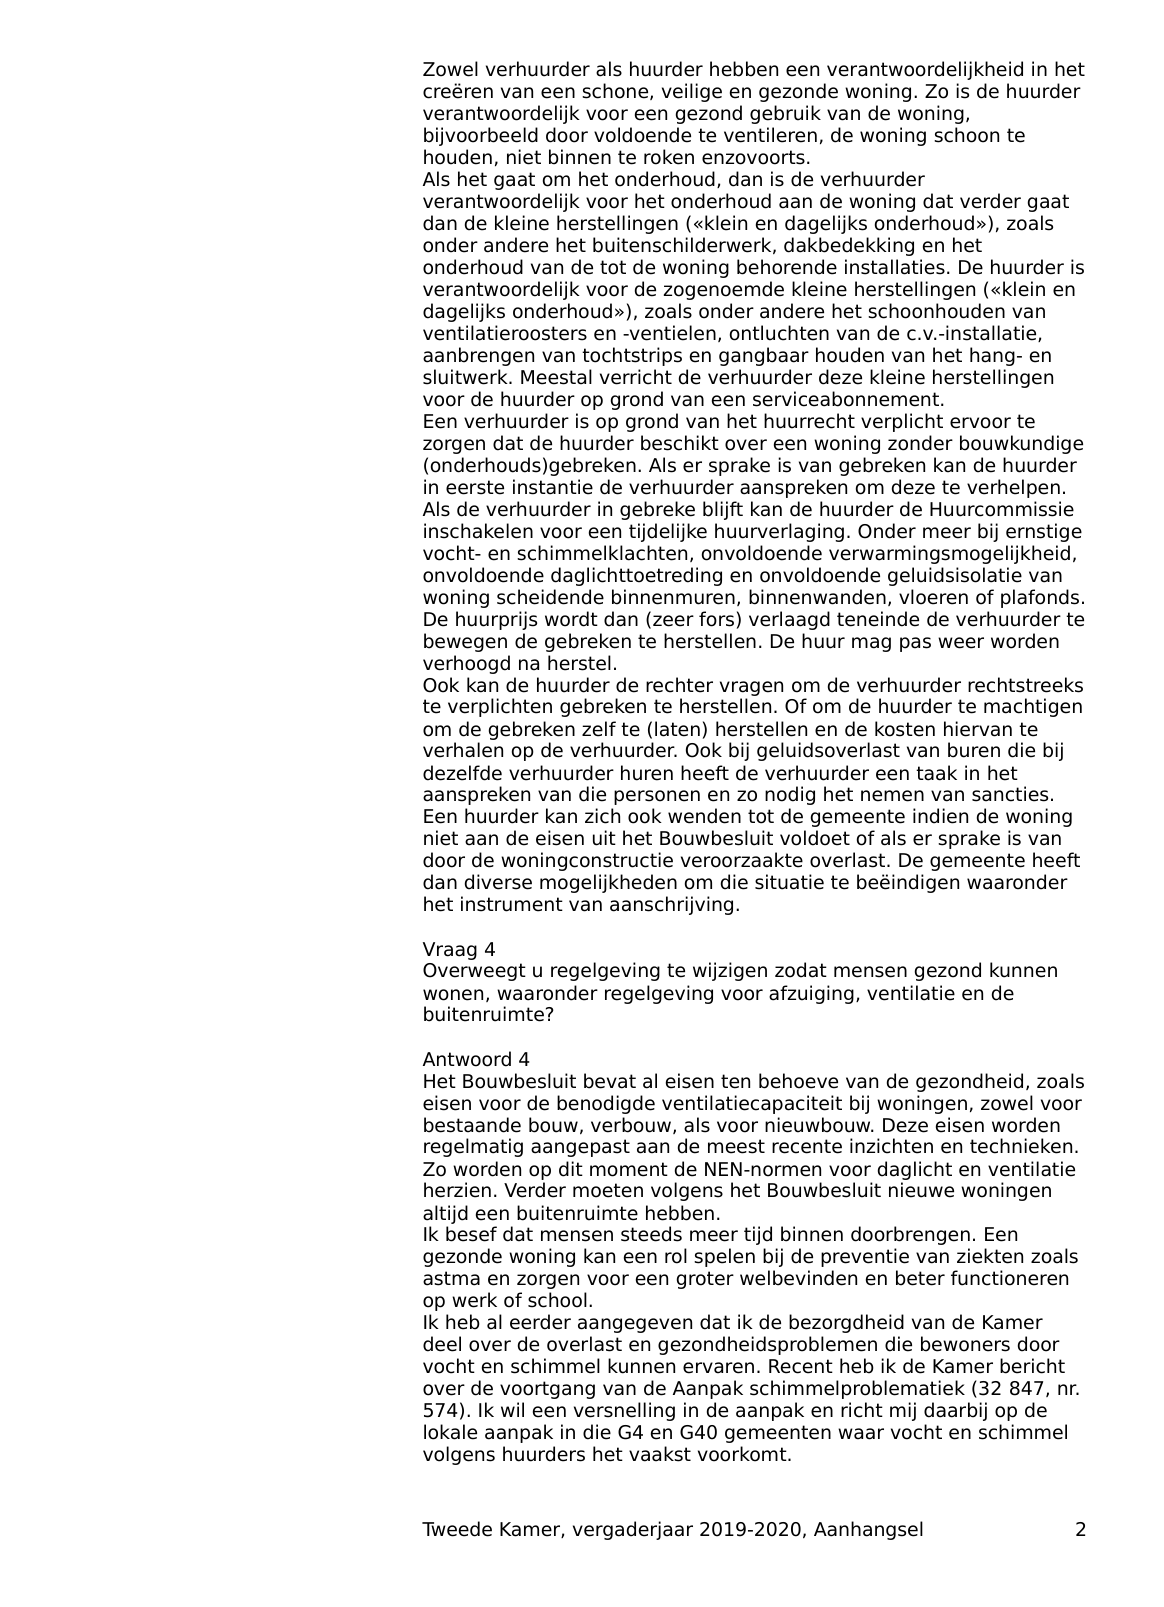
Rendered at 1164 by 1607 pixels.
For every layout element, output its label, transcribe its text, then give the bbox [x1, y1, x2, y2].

text Zowel verhuurder als huurder hebben een verantwoordelijkheid in het creëren van een schone, veilige en gezonde woning. Zo is de huurder verantwoordelijk voor een gezond gebruik van de woning, bijvoorbeeld door voldoende te ventileren, de woning schoon te houden, niet binnen te roken enzovoorts. [422, 59, 1087, 169]
text Ook kan de huurder de rechter vragen om de verhuurder rechtstreeks te verplichten gebreken te herstellen. Of om de huurder te machtigen om de gebreken zelf te (laten) herstellen en de kosten hiervan te verhalen op de verhuurder. Ook bij geluidsoverlast van buren die bij dezelfde verhuurder huren heeft de verhuurder een taak in het aanspreken van die personen en zo nodig het nemen van sancties. [422, 674, 1087, 806]
text Ik heb al eerder aangegeven dat ik de bezorgdheid van de Kamer deel over de overlast en gezondheidsproblemen die bewoners door vocht en schimmel kunnen ervaren. Recent heb ik de Kamer bericht over de voortgang van de Aanpak schimmelproblematiek (32 847, nr. 574). Ik wil een versnelling in de aanpak en richt mij daarbij op de lokale aanpak in die G4 en G40 gemeenten waar vocht en schimmel volgens huurders het vaakst voorkomt. [422, 1312, 1087, 1466]
text Overweegt u regelgeving te wijzigen zodat mensen gezond kunnen wonen, waaronder regelgeving voor afzuiging, ventilatie en de buitenruimte? [422, 960, 1087, 1026]
text Vraag 4 [422, 938, 1087, 960]
text Ik besef dat mensen steeds meer tijd binnen doorbrengen. Een gezonde woning kan een rol spelen bij de preventie van ziekten zoals astma en zorgen voor een groter welbevinden en beter functioneren op werk of school. [422, 1224, 1087, 1312]
text Als het gaat om het onderhoud, dan is de verhuurder verantwoordelijk voor het onderhoud aan de woning dat verder gaat dan de kleine herstellingen («klein en dagelijks onderhoud»), zoals onder andere het buitenschilderwerk, dakbedekking en het onderhoud van de tot de woning behorende installaties. De huurder is verantwoordelijk voor de zogenoemde kleine herstellingen («klein en dagelijks onderhoud»), zoals onder andere het schoonhouden van ventilatieroosters en -ventielen, ontluchten van de c.v.-installatie, aanbrengen van tochtstrips en gangbaar houden van het hang- en sluitwerk. Meestal verricht de verhuurder deze kleine herstellingen voor de huurder op grond van een serviceabonnement. [422, 169, 1087, 411]
text Een huurder kan zich ook wenden tot de gemeente indien de woning niet aan de eisen uit het Bouwbesluit voldoet of als er sprake is van door de woningconstructie veroorzaakte overlast. De gemeente heeft dan diverse mogelijkheden om die situatie te beëindigen waaronder het instrument van aanschrijving. [422, 806, 1087, 916]
text Het Bouwbesluit bevat al eisen ten behoeve van de gezondheid, zoals eisen voor de benodigde ventilatiecapaciteit bij woningen, zowel voor bestaande bouw, verbouw, als voor nieuwbouw. Deze eisen worden regelmatig aangepast aan de meest recente inzichten en technieken. Zo worden op dit moment de NEN-normen voor daglicht en ventilatie herzien. Verder moeten volgens het Bouwbesluit nieuwe woningen altijd een buitenruimte hebben. [422, 1071, 1087, 1224]
text Antwoord 4 [422, 1048, 1087, 1071]
text Een verhuurder is op grond van het huurrecht verplicht ervoor te zorgen dat de huurder beschikt over een woning zonder bouwkundige (onderhouds)gebreken. Als er sprake is van gebreken kan de huurder in eerste instantie de verhuurder aanspreken om deze te verhelpen. Als de verhuurder in gebreke blijft kan de huurder de Huurcommissie inschakelen voor een tijdelijke huurverlaging. Onder meer bij ernstige vocht- en schimmelklachten, onvoldoende verwarmingsmogelijkheid, onvoldoende daglichttoetreding en onvoldoende geluidsisolatie van woning scheidende binnenmuren, binnenwanden, vloeren of plafonds. De huurprijs wordt dan (zeer fors) verlaagd teneinde de verhuurder te bewegen de gebreken te herstellen. De huur mag pas weer worden verhoogd na herstel. [422, 411, 1087, 674]
